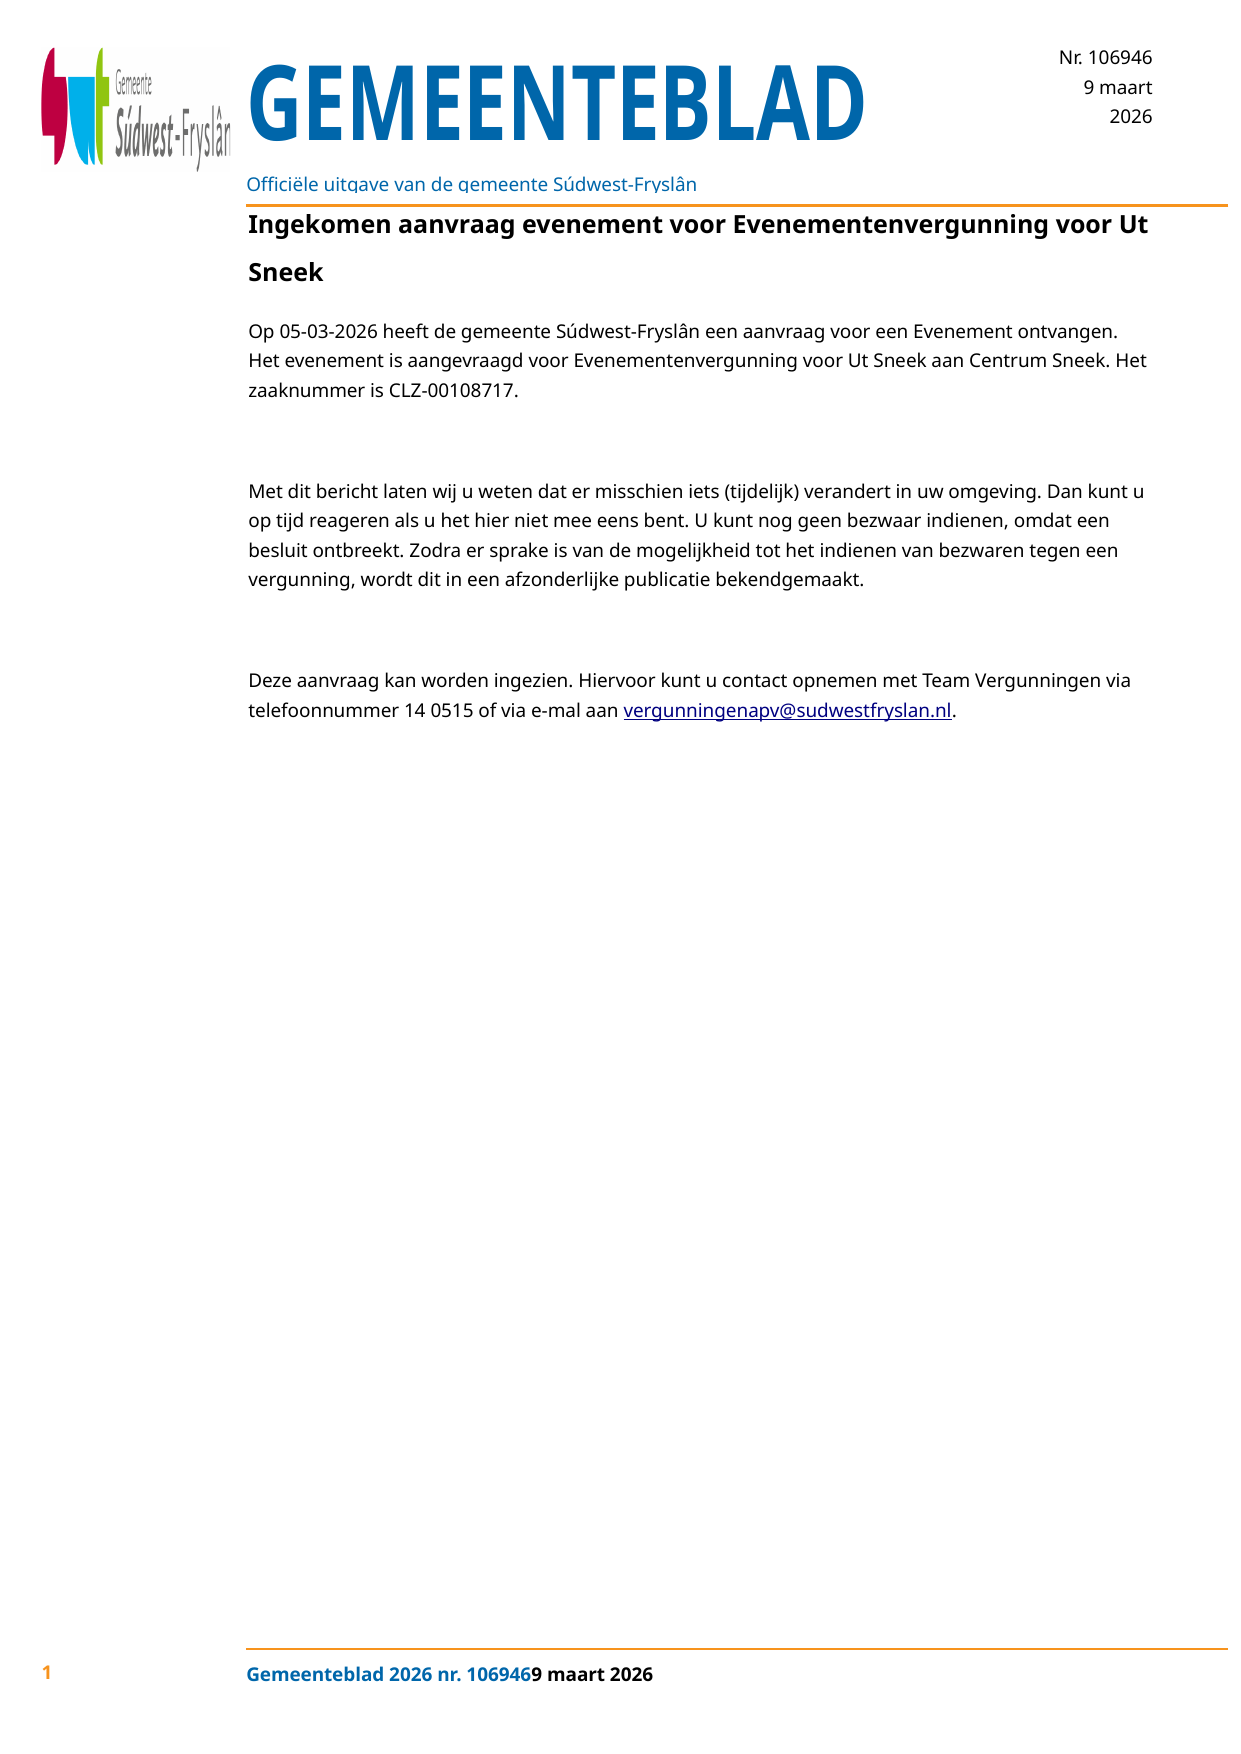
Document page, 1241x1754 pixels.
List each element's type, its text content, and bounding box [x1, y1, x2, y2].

picture [41, 47, 231, 172]
text Met dit bericht laten wij u weten dat er misschien iets (tijdelijk) verandert in uw omgeving. Dan kunt u op tijd reageren als u het hier niet mee eens bent. U kunt nog geen bezwaar indienen, omdat een besluit ontbreekt. Zodra er sprake is van de mogelijkheid tot het indienen van bezwaren tegen een vergunning, wordt dit in een afzonderlijke publicatie bekendgemaakt. [248, 478, 1152, 592]
text Ingekomen aanvraag evenement voor Evenementenvergunning voor Ut Sneek [248, 207, 1152, 288]
text Op 05-03-2026 heeft de gemeente Súdwest-Fryslân een aanvraag voor een Evenement ontvangen. Het evenement is aangevraagd voor Evenementenvergunning voor Ut Sneek aan Centrum Sneek. Het zaaknummer is CLZ-00108717. [248, 318, 1152, 403]
text Deze aanvraag kan worden ingezien. Hiervoor kunt u contact opnemen met Team Vergunningen via telefoonnummer 14 0515 of via e-mal aan vergunningenapv@sudwestfryslan.nl. [248, 667, 1152, 723]
